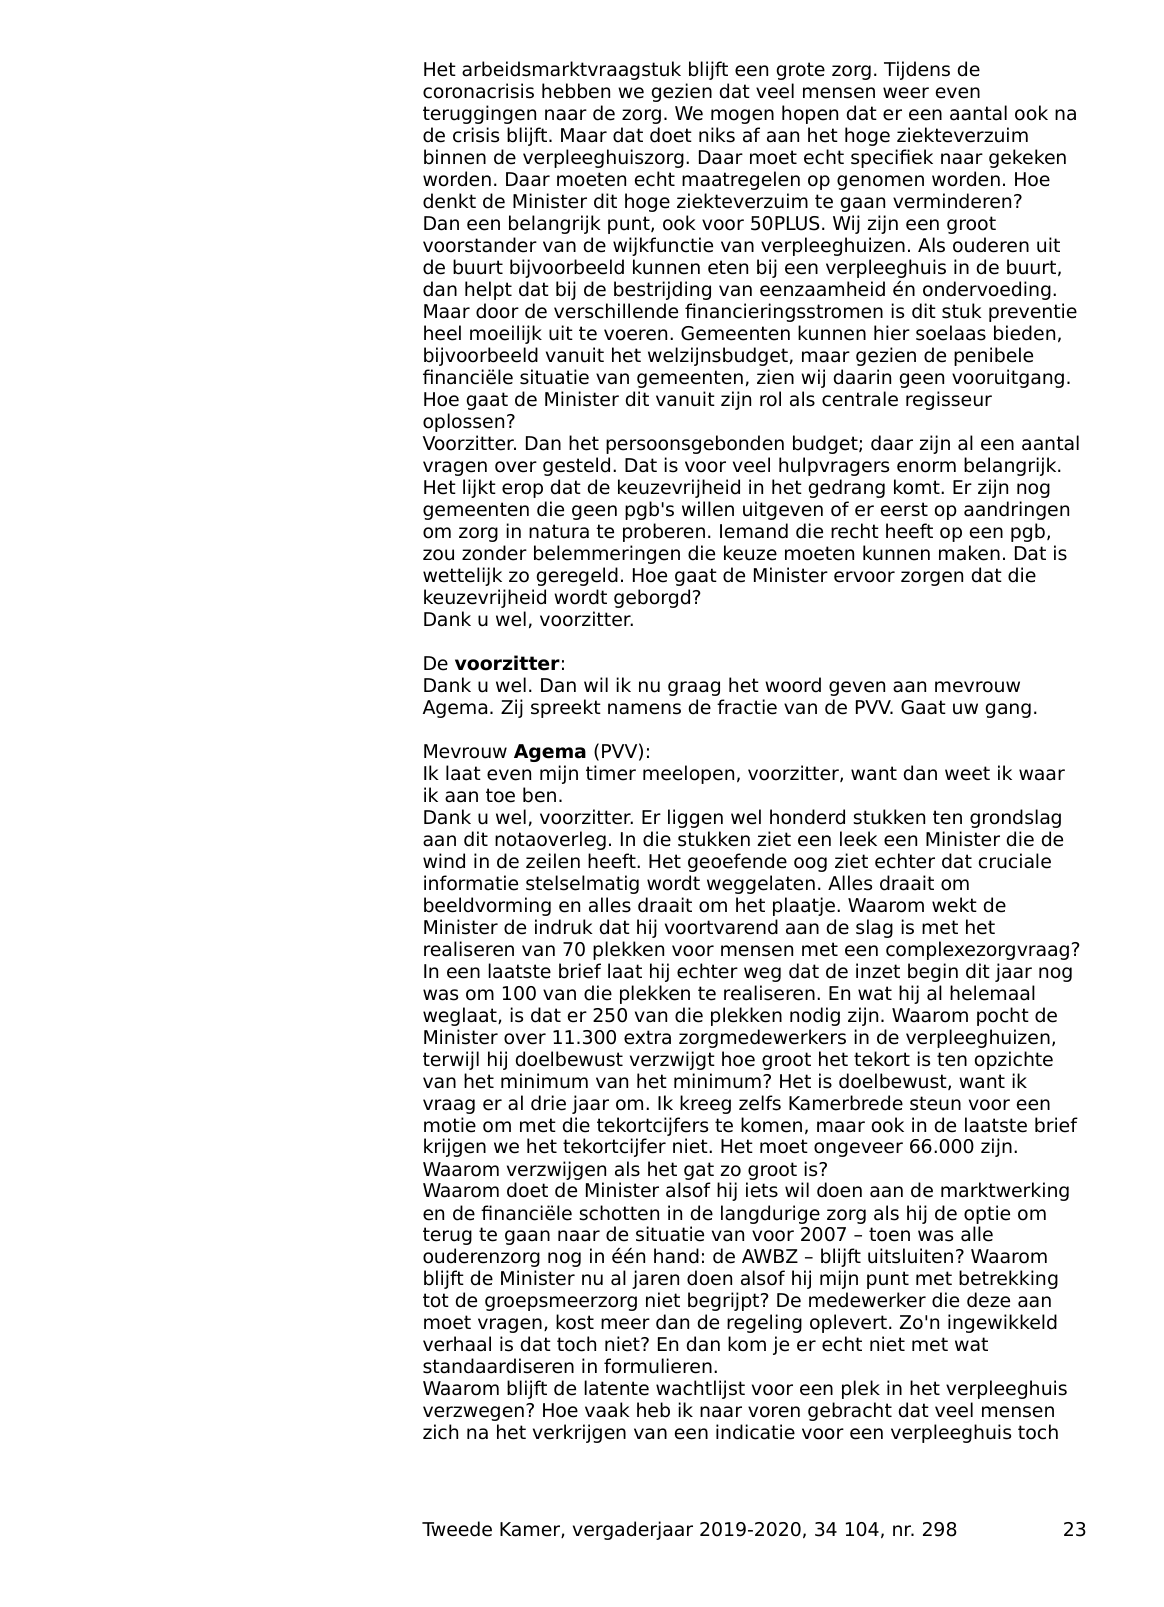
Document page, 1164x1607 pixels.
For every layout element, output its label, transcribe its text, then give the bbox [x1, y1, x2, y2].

text Dank u wel, voorzitter. [422, 608, 1087, 631]
text Mevrouw Agema (PVV): [422, 741, 1087, 763]
text Het arbeidsmarktvraagstuk blijft een grote zorg. Tijdens de coronacrisis hebben we gezien dat veel mensen weer even teruggingen naar de zorg. We mogen hopen dat er een aantal ook na de crisis blijft. Maar dat doet niks af aan het hoge ziekteverzuim binnen de verpleeghuiszorg. Daar moet echt specifiek naar gekeken worden. Daar moeten echt maatregelen op genomen worden. Hoe denkt de Minister dit hoge ziekteverzuim te gaan verminderen? [422, 59, 1087, 213]
text Waarom doet de Minister alsof hij iets wil doen aan de marktwerking en de financiële schotten in de langdurige zorg als hij de optie om terug te gaan naar de situatie van voor 2007 – toen was alle ouderenzorg nog in één hand: de AWBZ – blijft uitsluiten? Waarom blijft de Minister nu al jaren doen alsof hij mijn punt met betrekking tot de groepsmeerzorg niet begrijpt? De medewerker die deze aan moet vragen, kost meer dan de regeling oplevert. Zo'n ingewikkeld verhaal is dat toch niet? En dan kom je er echt niet met wat standaardiseren in formulieren. [422, 1180, 1087, 1378]
text Waarom blijft de latente wachtlijst voor een plek in het verpleeghuis verzwegen? Hoe vaak heb ik naar voren gebracht dat veel mensen zich na het verkrijgen van een indicatie voor een verpleeghuis toch [422, 1378, 1087, 1444]
text Voorzitter. Dan het persoonsgebonden budget; daar zijn al een aantal vragen over gesteld. Dat is voor veel hulpvragers enorm belangrijk. Het lijkt erop dat de keuzevrijheid in het gedrang komt. Er zijn nog gemeenten die geen pgb's willen uitgeven of er eerst op aandringen om zorg in natura te proberen. Iemand die recht heeft op een pgb, zou zonder belemmeringen die keuze moeten kunnen maken. Dat is wettelijk zo geregeld. Hoe gaat de Minister ervoor zorgen dat die keuzevrijheid wordt geborgd? [422, 433, 1087, 608]
text Dan een belangrijk punt, ook voor 50PLUS. Wij zijn een groot voorstander van de wijkfunctie van verpleeghuizen. Als ouderen uit de buurt bijvoorbeeld kunnen eten bij een verpleeghuis in de buurt, dan helpt dat bij de bestrijding van eenzaamheid én ondervoeding. Maar door de verschillende financieringsstromen is dit stuk preventie heel moeilijk uit te voeren. Gemeenten kunnen hier soelaas bieden, bijvoorbeeld vanuit het welzijnsbudget, maar gezien de penibele financiële situatie van gemeenten, zien wij daarin geen vooruitgang. Hoe gaat de Minister dit vanuit zijn rol als centrale regisseur oplossen? [422, 213, 1087, 433]
text Ik laat even mijn timer meelopen, voorzitter, want dan weet ik waar ik aan toe ben. [422, 763, 1087, 807]
text De voorzitter: [422, 653, 1087, 675]
text Dank u wel. Dan wil ik nu graag het woord geven aan mevrouw Agema. Zij spreekt namens de fractie van de PVV. Gaat uw gang. [422, 675, 1087, 719]
text Dank u wel, voorzitter. Er liggen wel honderd stukken ten grondslag aan dit notaoverleg. In die stukken ziet een leek een Minister die de wind in de zeilen heeft. Het geoefende oog ziet echter dat cruciale informatie stelselmatig wordt weggelaten. Alles draait om beeldvorming en alles draait om het plaatje. Waarom wekt de Minister de indruk dat hij voortvarend aan de slag is met het realiseren van 70 plekken voor mensen met een complexezorgvraag? In een laatste brief laat hij echter weg dat de inzet begin dit jaar nog was om 100 van die plekken te realiseren. En wat hij al helemaal weglaat, is dat er 250 van die plekken nodig zijn. Waarom pocht de Minister over 11.300 extra zorgmedewerkers in de verpleeghuizen, terwijl hij doelbewust verzwijgt hoe groot het tekort is ten opzichte van het minimum van het minimum? Het is doelbewust, want ik vraag er al drie jaar om. Ik kreeg zelfs Kamerbrede steun voor een motie om met die tekortcijfers te komen, maar ook in de laatste brief krijgen we het tekortcijfer niet. Het moet ongeveer 66.000 zijn. Waarom verzwijgen als het gat zo groot is? [422, 807, 1087, 1180]
